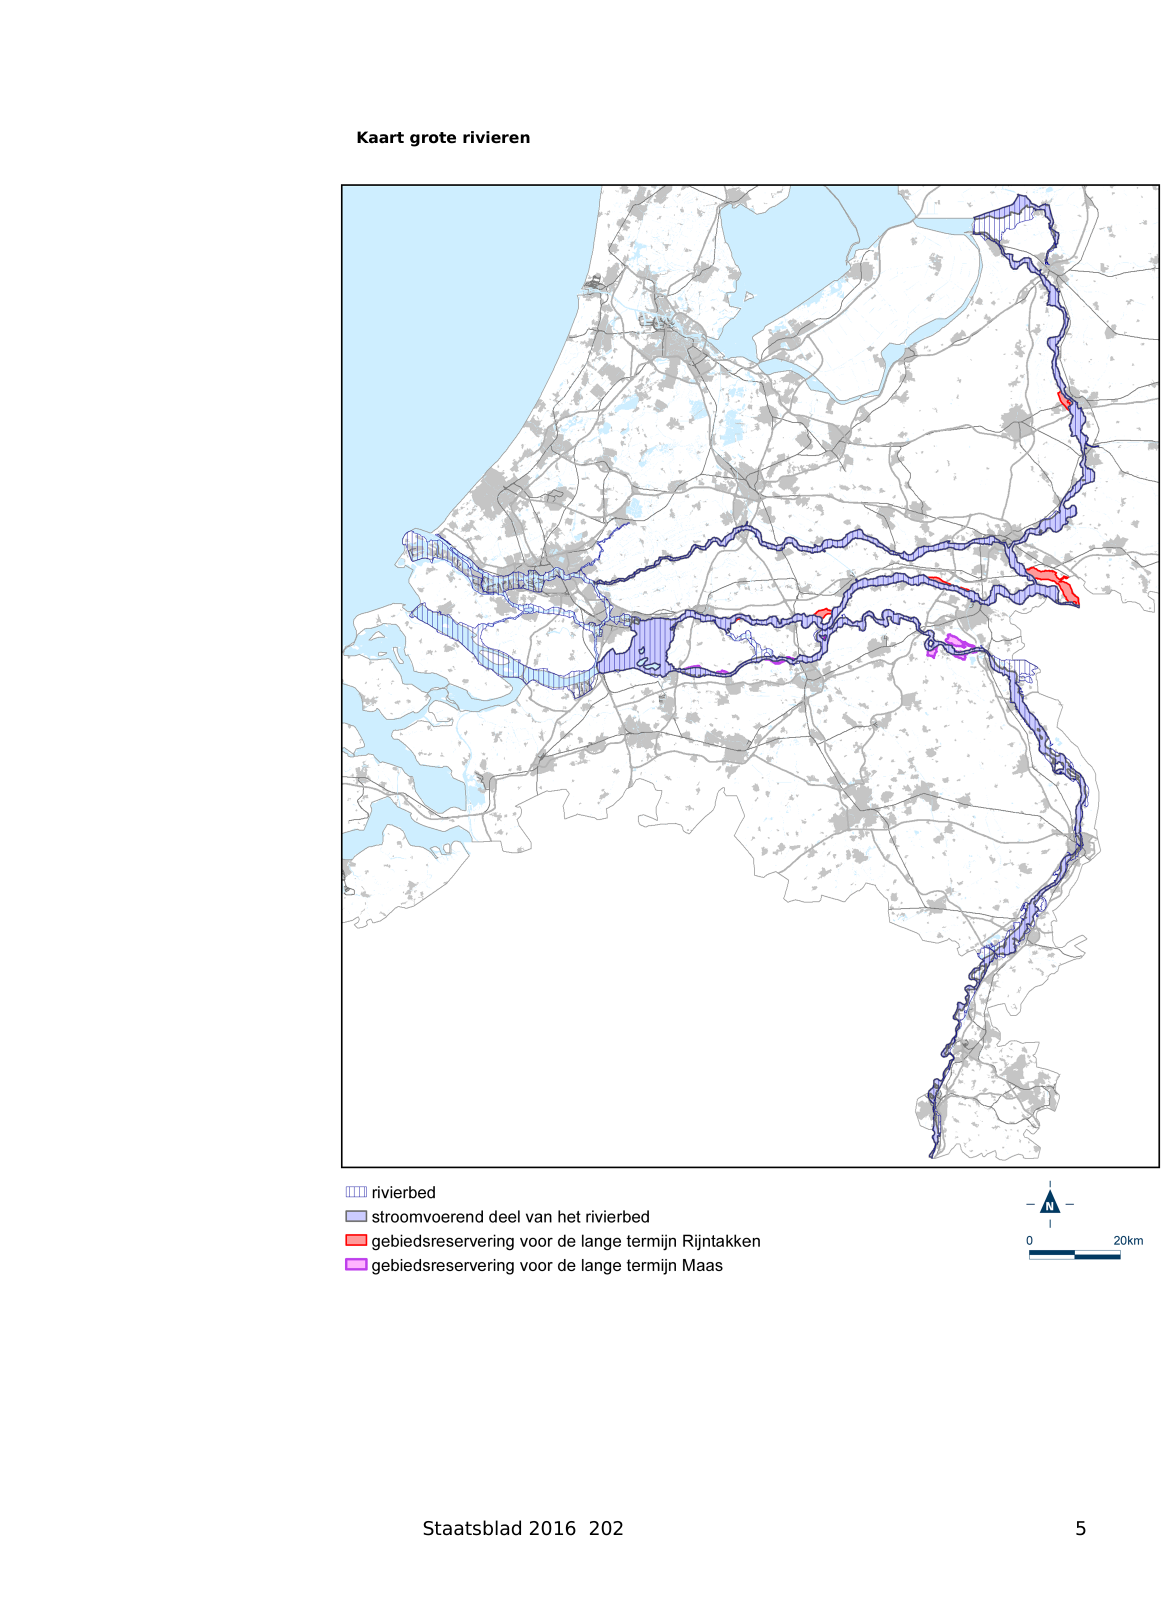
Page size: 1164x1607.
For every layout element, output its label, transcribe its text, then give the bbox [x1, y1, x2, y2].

text Kaart grote rivieren [337, 129, 1163, 147]
picture [336, 181, 1164, 1286]
